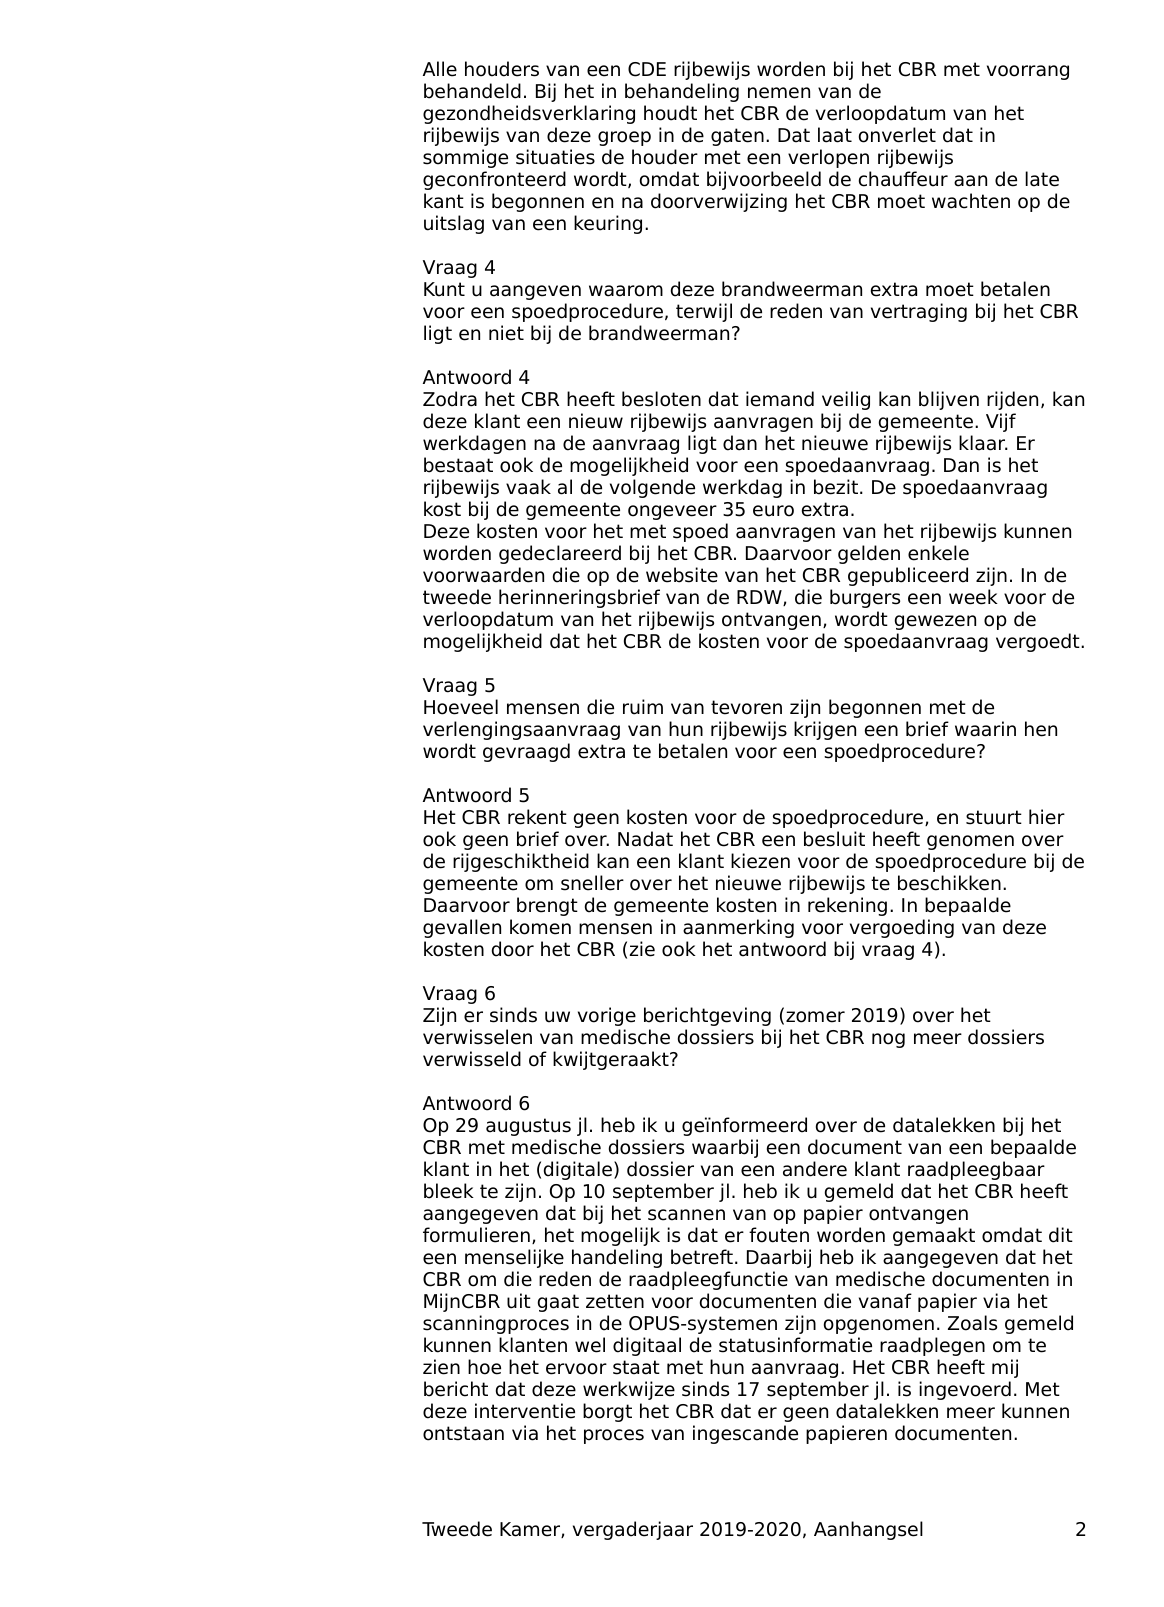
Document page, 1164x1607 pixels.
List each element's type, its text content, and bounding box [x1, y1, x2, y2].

text Antwoord 5 [422, 785, 1087, 807]
text Zijn er sinds uw vorige berichtgeving (zomer 2019) over het verwisselen van medische dossiers bij het CBR nog meer dossiers verwisseld of kwijtgeraakt? [422, 1005, 1087, 1071]
text Deze kosten voor het met spoed aanvragen van het rijbewijs kunnen worden gedeclareerd bij het CBR. Daarvoor gelden enkele voorwaarden die op de website van het CBR gepubliceerd zijn. In de tweede herinneringsbrief van de RDW, die burgers een week voor de verloopdatum van het rijbewijs ontvangen, wordt gewezen op de mogelijkheid dat het CBR de kosten voor de spoedaanvraag vergoedt. [422, 521, 1087, 653]
text Kunt u aangeven waarom deze brandweerman extra moet betalen voor een spoedprocedure, terwijl de reden van vertraging bij het CBR ligt en niet bij de brandweerman? [422, 279, 1087, 345]
text Vraag 5 [422, 675, 1087, 697]
text Het CBR rekent geen kosten voor de spoedprocedure, en stuurt hier ook geen brief over. Nadat het CBR een besluit heeft genomen over de rijgeschiktheid kan een klant kiezen voor de spoedprocedure bij de gemeente om sneller over het nieuwe rijbewijs te beschikken. Daarvoor brengt de gemeente kosten in rekening. In bepaalde gevallen komen mensen in aanmerking voor vergoeding van deze kosten door het CBR (zie ook het antwoord bij vraag 4). [422, 807, 1087, 961]
text Antwoord 6 [422, 1093, 1087, 1115]
text Vraag 4 [422, 257, 1087, 279]
text Vraag 6 [422, 983, 1087, 1005]
text Hoeveel mensen die ruim van tevoren zijn begonnen met de verlengingsaanvraag van hun rijbewijs krijgen een brief waarin hen wordt gevraagd extra te betalen voor een spoedprocedure? [422, 697, 1087, 763]
text Alle houders van een CDE rijbewijs worden bij het CBR met voorrang behandeld. Bij het in behandeling nemen van de gezondheidsverklaring houdt het CBR de verloopdatum van het rijbewijs van deze groep in de gaten. Dat laat onverlet dat in sommige situaties de houder met een verlopen rijbewijs geconfronteerd wordt, omdat bijvoorbeeld de chauffeur aan de late kant is begonnen en na doorverwijzing het CBR moet wachten op de uitslag van een keuring. [422, 59, 1087, 235]
text Zodra het CBR heeft besloten dat iemand veilig kan blijven rijden, kan deze klant een nieuw rijbewijs aanvragen bij de gemeente. Vijf werkdagen na de aanvraag ligt dan het nieuwe rijbewijs klaar. Er bestaat ook de mogelijkheid voor een spoedaanvraag. Dan is het rijbewijs vaak al de volgende werkdag in bezit. De spoedaanvraag kost bij de gemeente ongeveer 35 euro extra. [422, 389, 1087, 521]
text Antwoord 4 [422, 367, 1087, 389]
text Op 29 augustus jl. heb ik u geïnformeerd over de datalekken bij het CBR met medische dossiers waarbij een document van een bepaalde klant in het (digitale) dossier van een andere klant raadpleegbaar bleek te zijn. Op 10 september jl. heb ik u gemeld dat het CBR heeft aangegeven dat bij het scannen van op papier ontvangen formulieren, het mogelijk is dat er fouten worden gemaakt omdat dit een menselijke handeling betreft. Daarbij heb ik aangegeven dat het CBR om die reden de raadpleegfunctie van medische documenten in MijnCBR uit gaat zetten voor documenten die vanaf papier via het scanningproces in de OPUS-systemen zijn opgenomen. Zoals gemeld kunnen klanten wel digitaal de statusinformatie raadplegen om te zien hoe het ervoor staat met hun aanvraag. Het CBR heeft mij bericht dat deze werkwijze sinds 17 september jl. is ingevoerd. Met deze interventie borgt het CBR dat er geen datalekken meer kunnen ontstaan via het proces van ingescande papieren documenten. [422, 1115, 1087, 1445]
